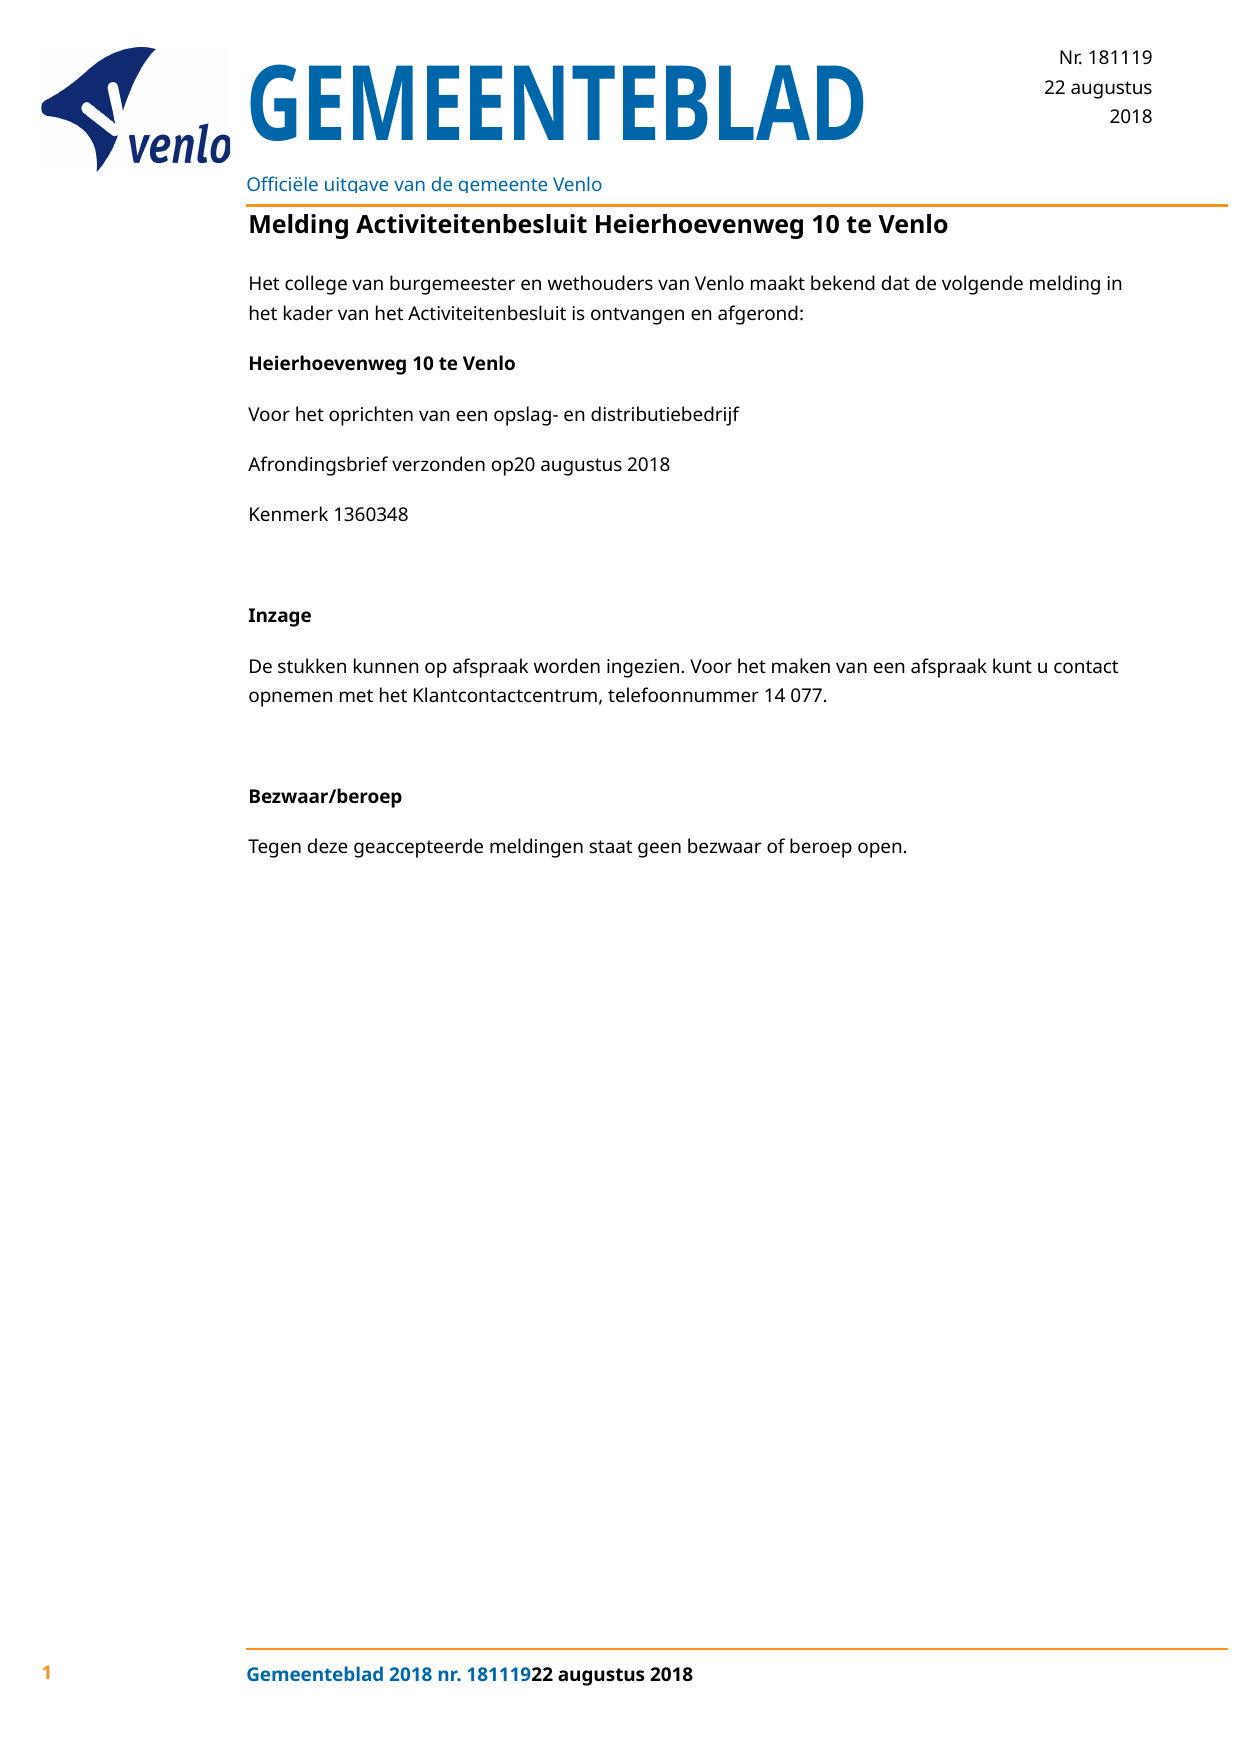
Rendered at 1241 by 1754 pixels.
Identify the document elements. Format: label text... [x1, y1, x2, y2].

text Melding Activiteitenbesluit Heierhoevenweg 10 te Venlo [248, 207, 1152, 241]
text Tegen deze geaccepteerde meldingen staat geen bezwaar of beroep open. [248, 834, 1152, 859]
text Het college van burgemeester en wethouders van Venlo maakt bekend dat de volgende melding in het kader van het Activiteitenbesluit is ontvangen en afgerond: [248, 270, 1152, 326]
text Inzage [248, 602, 1152, 628]
text Bezwaar/beroep [248, 783, 1152, 809]
text Kenmerk 1360348 [248, 502, 1152, 527]
text De stukken kunnen op afspraak worden ingezien. Voor het maken van een afspraak kunt u contact opnemen met het Klantcontactcentrum, telefoonnummer 14 077. [248, 653, 1152, 708]
picture [41, 47, 231, 172]
text Heierhoevenweg 10 te Venlo [248, 350, 1152, 376]
text Afrondingsbrief verzonden op20 augustus 2018 [248, 451, 1152, 477]
text Voor het oprichten van een opslag- en distributiebedrijf [248, 401, 1152, 426]
